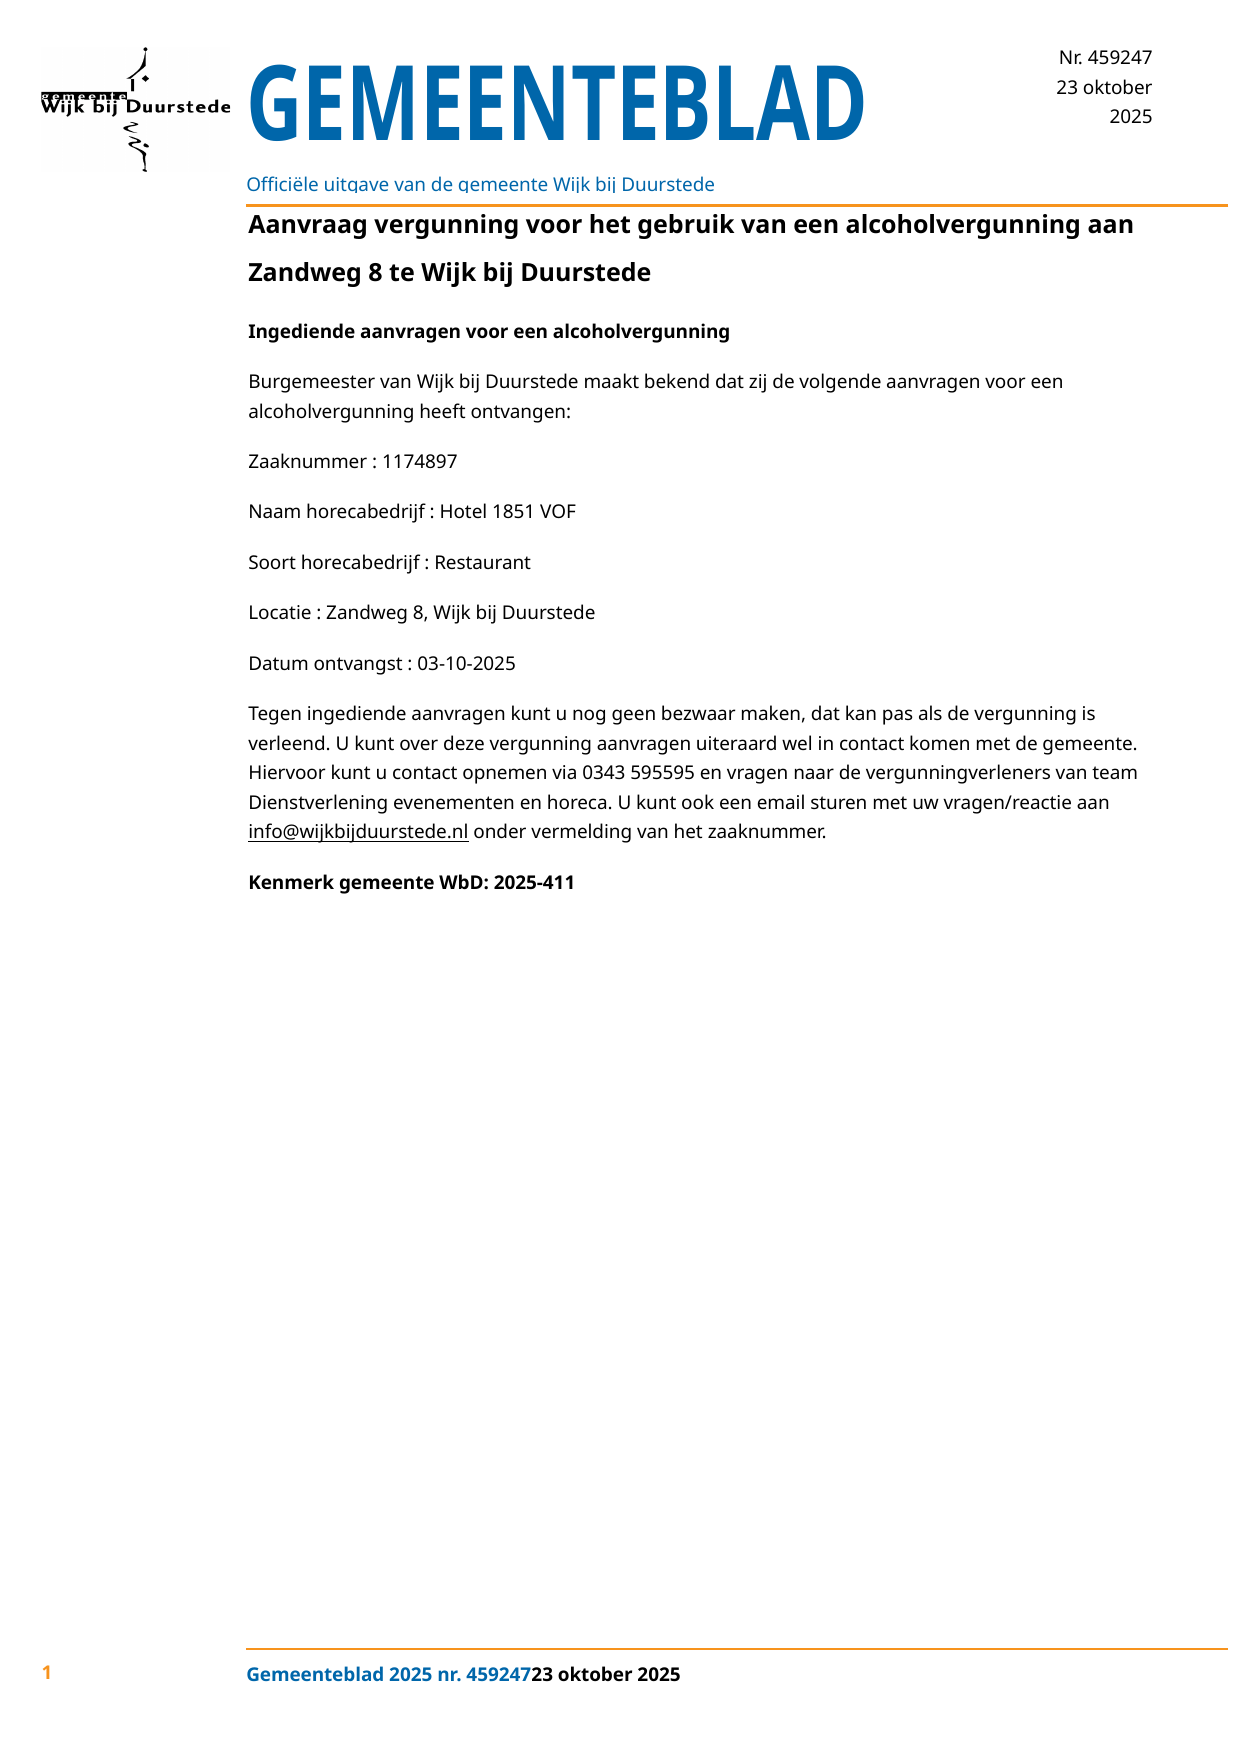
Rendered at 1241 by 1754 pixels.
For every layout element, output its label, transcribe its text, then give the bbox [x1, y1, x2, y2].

text Naam horecabedrijf : Hotel 1851 VOF [248, 499, 1152, 524]
text Soort horecabedrijf : Restaurant [248, 549, 1152, 575]
text Aanvraag vergunning voor het gebruik van een alcoholvergunning aan Zandweg 8 te Wijk bij Duurstede [248, 207, 1152, 288]
text Locatie : Zandweg 8, Wijk bij Duurstede [248, 599, 1152, 625]
text Zaaknummer : 1174897 [248, 448, 1152, 474]
text Datum ontvangst : 03-10-2025 [248, 650, 1152, 676]
text Tegen ingediende aanvragen kunt u nog geen bezwaar maken, dat kan pas als de vergunning is verleend. U kunt over deze vergunning aanvragen uiteraard wel in contact komen met de gemeente. Hiervoor kunt u contact opnemen via 0343 595595 en vragen naar de vergunningverleners van team Dienstverlening evenementen en horeca. U kunt ook een email sturen met uw vragen/reactie aan info@wijkbijduurstede.nl onder vermelding van het zaaknummer. [248, 700, 1152, 844]
text Burgemeester van Wijk bij Duurstede maakt bekend dat zij de volgende aanvragen voor een alcoholvergunning heeft ontvangen: [248, 368, 1152, 424]
text Ingediende aanvragen voor een alcoholvergunning [248, 318, 1152, 344]
picture [41, 47, 231, 172]
text Kenmerk gemeente WbD: 2025-411 [248, 869, 1152, 895]
